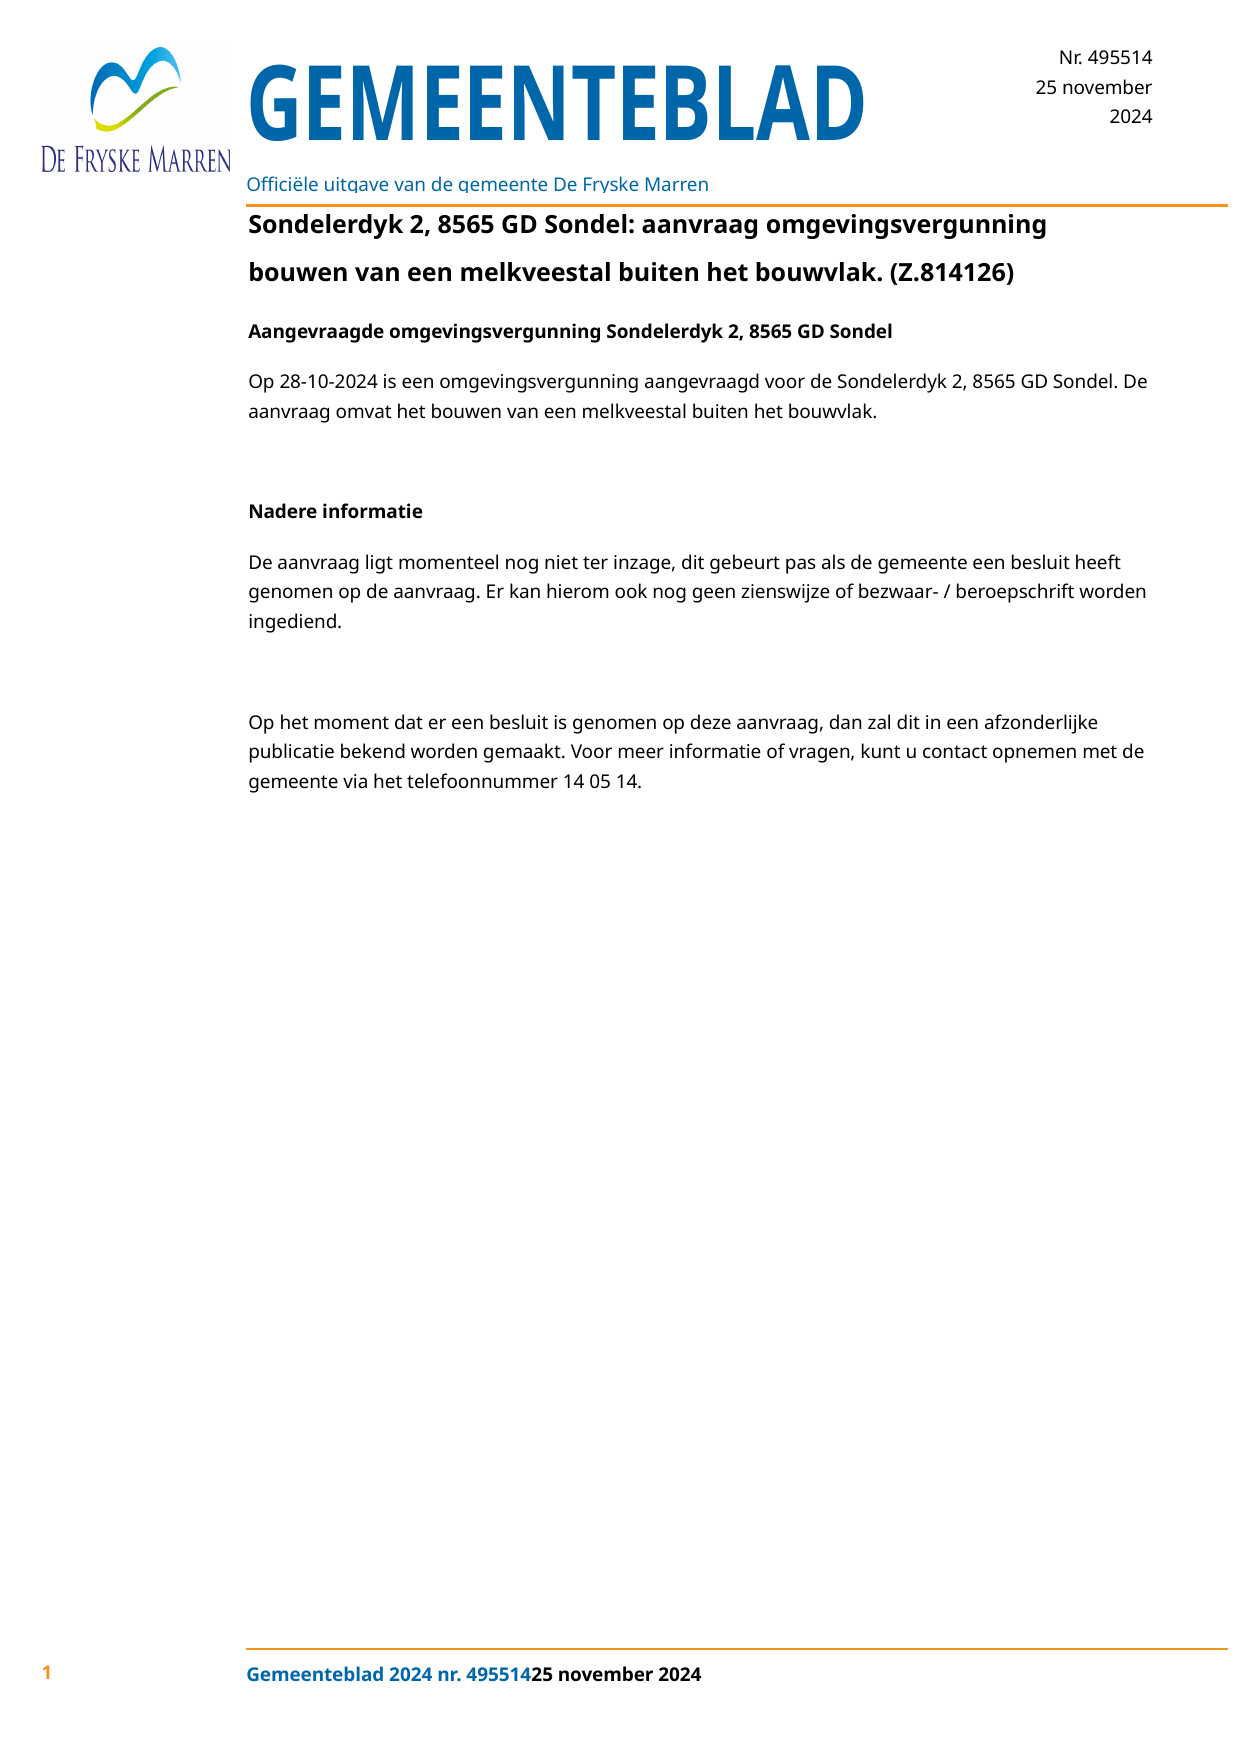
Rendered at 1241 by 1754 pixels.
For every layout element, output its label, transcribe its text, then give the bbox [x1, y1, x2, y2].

text De aanvraag ligt momenteel nog niet ter inzage, dit gebeurt pas als de gemeente een besluit heeft genomen op de aanvraag. Er kan hierom ook nog geen zienswijze of bezwaar- / beroepschrift worden ingediend. [248, 549, 1152, 634]
text Aangevraagde omgevingsvergunning Sondelerdyk 2, 8565 GD Sondel [248, 318, 1152, 344]
text Nadere informatie [248, 499, 1152, 524]
text Sondelerdyk 2, 8565 GD Sondel: aanvraag omgevingsvergunning bouwen van een melkveestal buiten het bouwvlak. (Z.814126) [248, 207, 1152, 288]
picture [41, 47, 231, 172]
text Op het moment dat er een besluit is genomen op deze aanvraag, dan zal dit in een afzonderlijke publicatie bekend worden gemaakt. Voor meer informatie of vragen, kunt u contact opnemen met de gemeente via het telefoonnummer 14 05 14. [248, 709, 1152, 794]
text Op 28-10-2024 is een omgevingsvergunning aangevraagd voor de Sondelerdyk 2, 8565 GD Sondel. De aanvraag omvat het bouwen van een melkveestal buiten het bouwvlak. [248, 368, 1152, 424]
